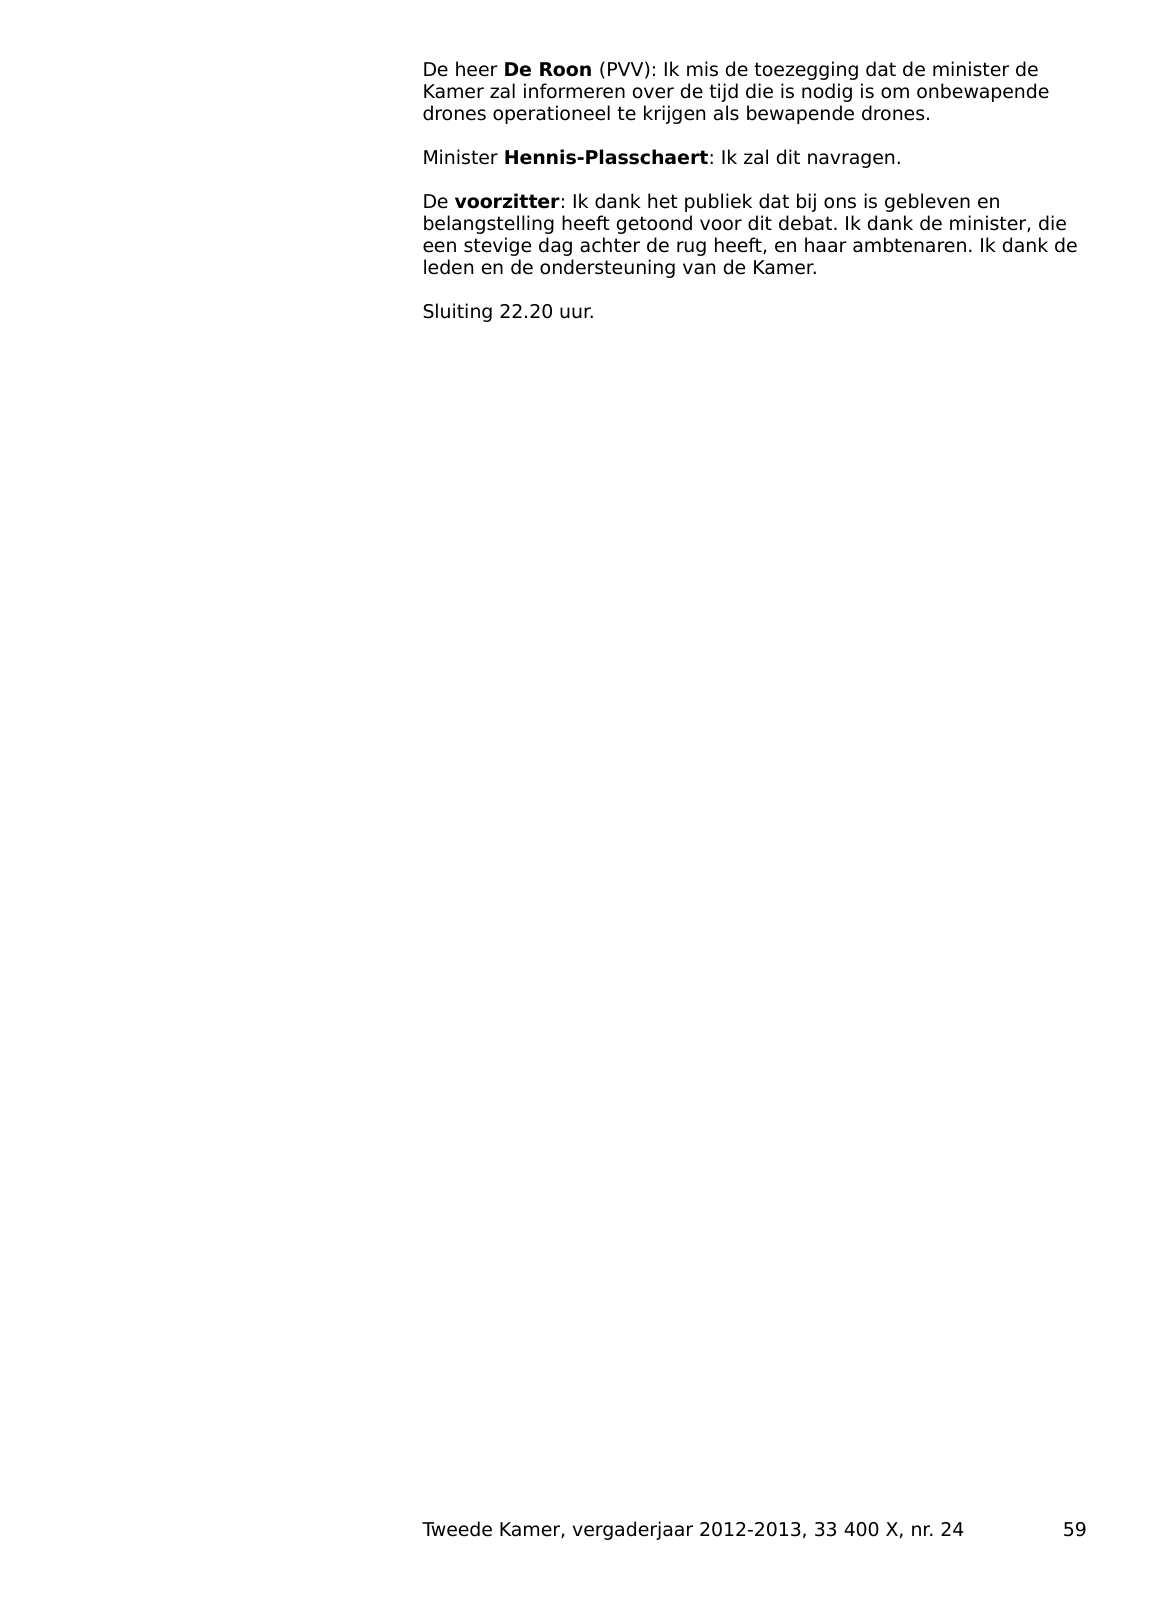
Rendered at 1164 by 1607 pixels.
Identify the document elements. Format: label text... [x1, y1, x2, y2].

text De heer De Roon (PVV): Ik mis de toezegging dat de minister de Kamer zal informeren over de tijd die is nodig is om onbewapende drones operationeel te krijgen als bewapende drones. [422, 59, 1087, 125]
text Sluiting 22.20 uur. [422, 301, 1087, 323]
text Minister Hennis-Plasschaert: Ik zal dit navragen. [422, 147, 1087, 169]
text De voorzitter: Ik dank het publiek dat bij ons is gebleven en belangstelling heeft getoond voor dit debat. Ik dank de minister, die een stevige dag achter de rug heeft, en haar ambtenaren. Ik dank de leden en de ondersteuning van de Kamer. [422, 191, 1087, 279]
